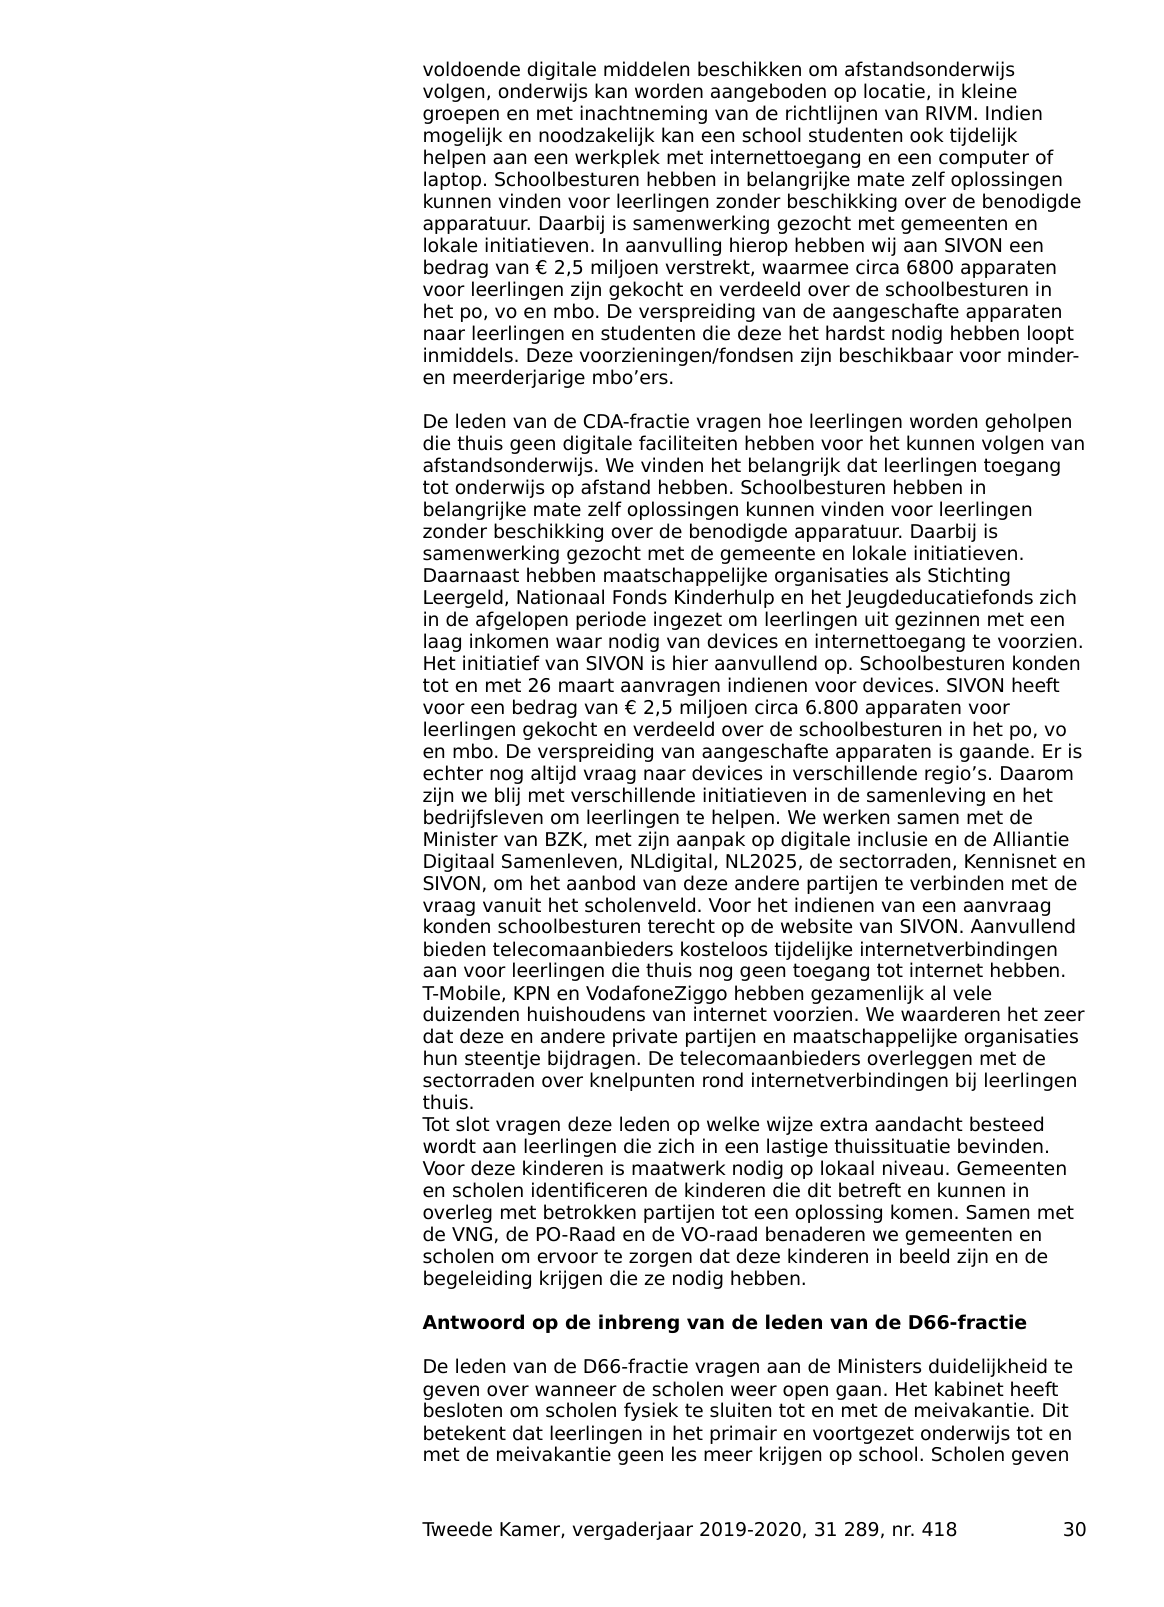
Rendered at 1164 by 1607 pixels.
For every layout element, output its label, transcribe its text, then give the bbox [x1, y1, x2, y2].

text De leden van de D66-fractie vragen aan de Ministers duidelijkheid te geven over wanneer de scholen weer open gaan. Het kabinet heeft besloten om scholen fysiek te sluiten tot en met de meivakantie. Dit betekent dat leerlingen in het primair en voortgezet onderwijs tot en met de meivakantie geen les meer krijgen op school. Scholen geven [422, 1356, 1087, 1466]
text voldoende digitale middelen beschikken om afstandsonderwijs volgen, onderwijs kan worden aangeboden op locatie, in kleine groepen en met inachtneming van de richtlijnen van RIVM. Indien mogelijk en noodzakelijk kan een school studenten ook tijdelijk helpen aan een werkplek met internettoegang en een computer of laptop. Schoolbesturen hebben in belangrijke mate zelf oplossingen kunnen vinden voor leerlingen zonder beschikking over de benodigde apparatuur. Daarbij is samenwerking gezocht met gemeenten en lokale initiatieven. In aanvulling hierop hebben wij aan SIVON een bedrag van € 2,5 miljoen verstrekt, waarmee circa 6800 apparaten voor leerlingen zijn gekocht en verdeeld over de schoolbesturen in het po, vo en mbo. De verspreiding van de aangeschafte apparaten naar leerlingen en studenten die deze het hardst nodig hebben loopt inmiddels. Deze voorzieningen/fondsen zijn beschikbaar voor minder- en meerderjarige mbo’ers. [422, 59, 1087, 389]
text Tot slot vragen deze leden op welke wijze extra aandacht besteed wordt aan leerlingen die zich in een lastige thuissituatie bevinden. Voor deze kinderen is maatwerk nodig op lokaal niveau. Gemeenten en scholen identificeren de kinderen die dit betreft en kunnen in overleg met betrokken partijen tot een oplossing komen. Samen met de VNG, de PO-Raad en de VO-raad benaderen we gemeenten en scholen om ervoor te zorgen dat deze kinderen in beeld zijn en de begeleiding krijgen die ze nodig hebben. [422, 1114, 1087, 1290]
text De leden van de CDA-fractie vragen hoe leerlingen worden geholpen die thuis geen digitale faciliteiten hebben voor het kunnen volgen van afstandsonderwijs. We vinden het belangrijk dat leerlingen toegang tot onderwijs op afstand hebben. Schoolbesturen hebben in belangrijke mate zelf oplossingen kunnen vinden voor leerlingen zonder beschikking over de benodigde apparatuur. Daarbij is samenwerking gezocht met de gemeente en lokale initiatieven. Daarnaast hebben maatschappelijke organisaties als Stichting Leergeld, Nationaal Fonds Kinderhulp en het Jeugdeducatiefonds zich in de afgelopen periode ingezet om leerlingen uit gezinnen met een laag inkomen waar nodig van devices en internettoegang te voorzien. Het initiatief van SIVON is hier aanvullend op. Schoolbesturen konden tot en met 26 maart aanvragen indienen voor devices. SIVON heeft voor een bedrag van € 2,5 miljoen circa 6.800 apparaten voor leerlingen gekocht en verdeeld over de schoolbesturen in het po, vo en mbo. De verspreiding van aangeschafte apparaten is gaande. Er is echter nog altijd vraag naar devices in verschillende regio’s. Daarom zijn we blij met verschillende initiatieven in de samenleving en het bedrijfsleven om leerlingen te helpen. We werken samen met de Minister van BZK, met zijn aanpak op digitale inclusie en de Alliantie Digitaal Samenleven, NLdigital, NL2025, de sectorraden, Kennisnet en SIVON, om het aanbod van deze andere partijen te verbinden met de vraag vanuit het scholenveld. Voor het indienen van een aanvraag konden schoolbesturen terecht op de website van SIVON. Aanvullend bieden telecomaanbieders kosteloos tijdelijke internetverbindingen aan voor leerlingen die thuis nog geen toegang tot internet hebben. T-Mobile, KPN en VodafoneZiggo hebben gezamenlijk al vele duizenden huishoudens van internet voorzien. We waarderen het zeer dat deze en andere private partijen en maatschappelijke organisaties hun steentje bijdragen. De telecomaanbieders overleggen met de sectorraden over knelpunten rond internetverbindingen bij leerlingen thuis. [422, 411, 1087, 1114]
subtitle Antwoord op de inbreng van de leden van de D66-fractie [422, 1312, 1087, 1334]
